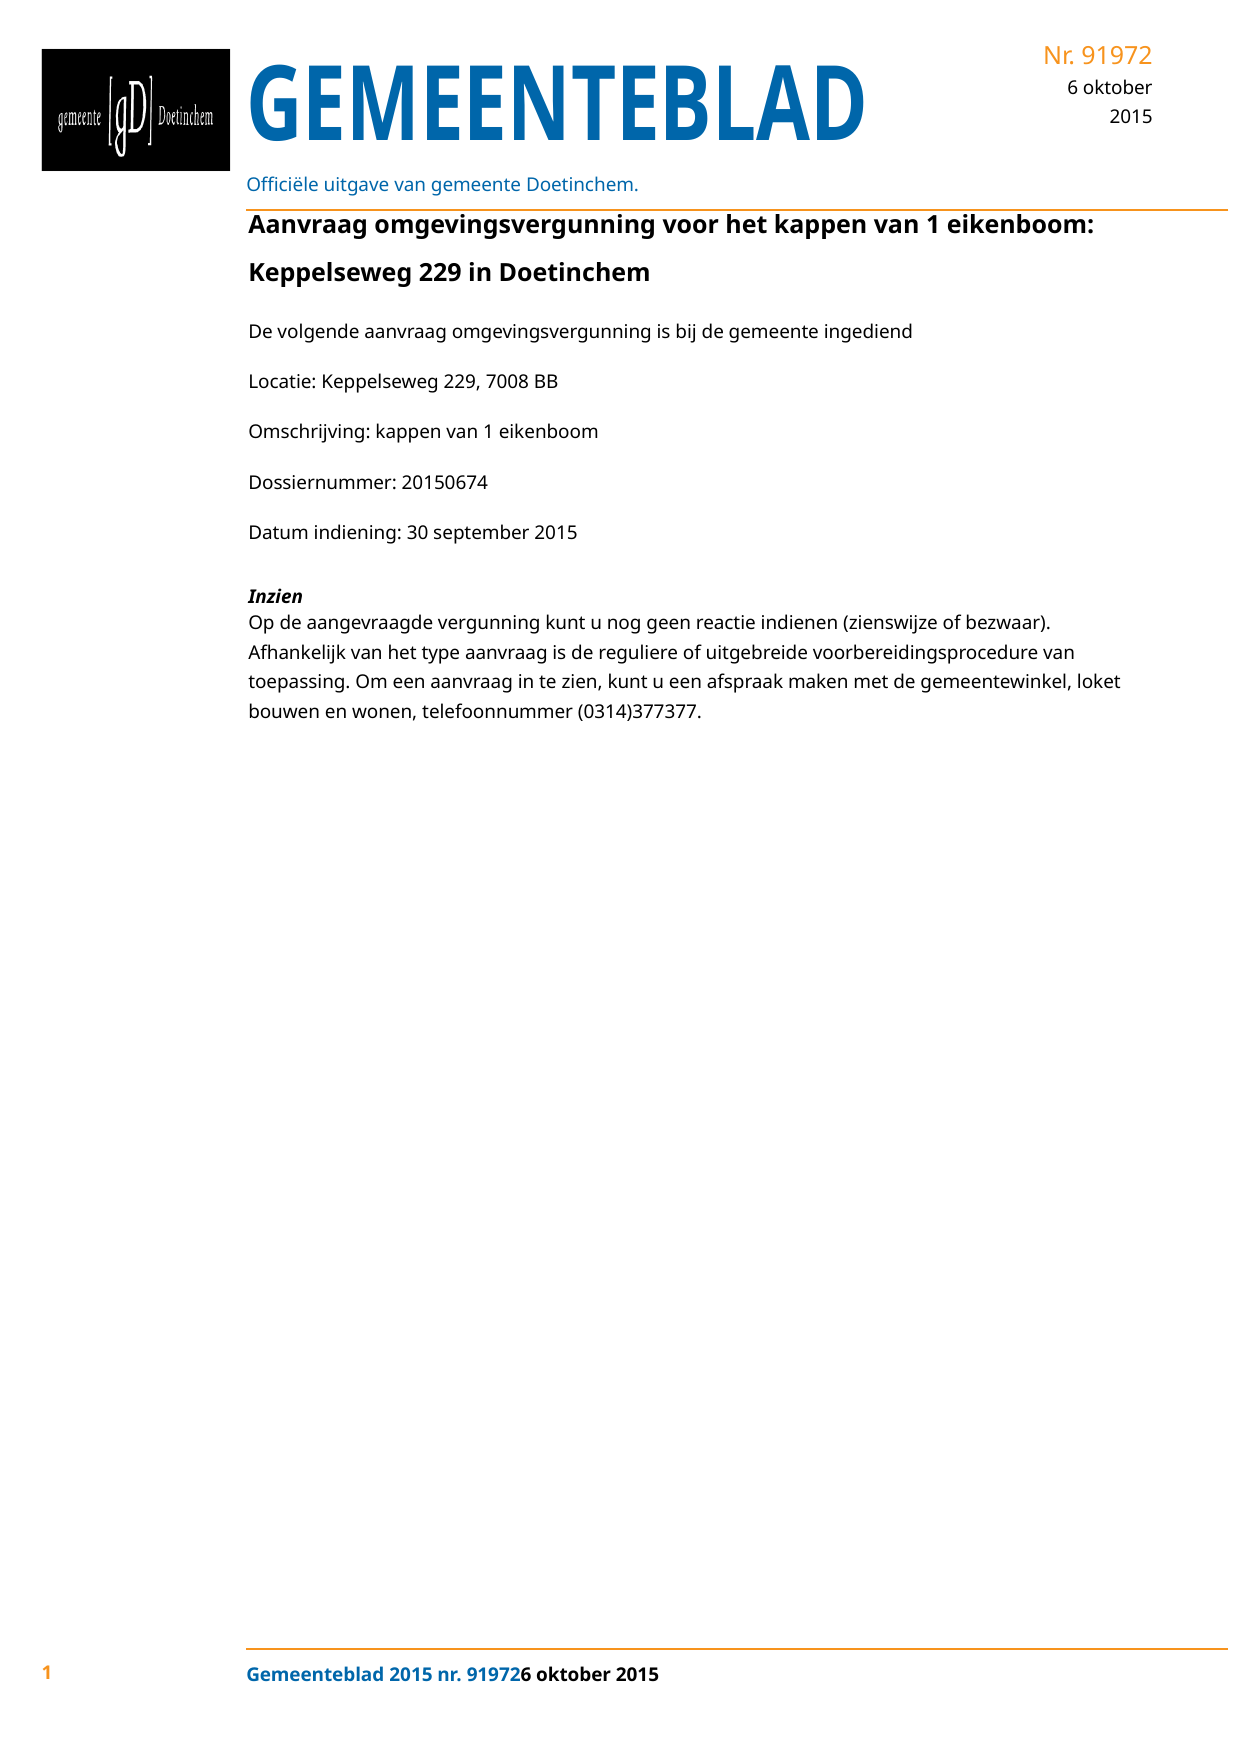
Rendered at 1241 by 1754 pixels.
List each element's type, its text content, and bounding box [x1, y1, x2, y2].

text Aanvraag omgevingsvergunning voor het kappen van 1 eikenboom: Keppelseweg 229 in Doetinchem [248, 211, 1152, 288]
text Dossiernummer: 20150674 [248, 469, 1152, 495]
text Inzien [248, 583, 1152, 609]
text Datum indiening: 30 september 2015 [248, 519, 1152, 545]
text Locatie: Keppelseweg 229, 7008 BB [248, 368, 1152, 394]
text De volgende aanvraag omgevingsvergunning is bij de gemeente ingediend [248, 318, 1152, 344]
picture [41, 47, 231, 172]
text Op de aangevraagde vergunning kunt u nog geen reactie indienen (zienswijze of bezwaar). Afhankelijk van het type aanvraag is de reguliere of uitgebreide voorbereidingsprocedure van toepassing. Om een aanvraag in te zien, kunt u een afspraak maken met de gemeentewinkel, loket bouwen en wonen, telefoonnummer (0314)377377. [248, 609, 1152, 724]
text Omschrijving: kappen van 1 eikenboom [248, 419, 1152, 444]
